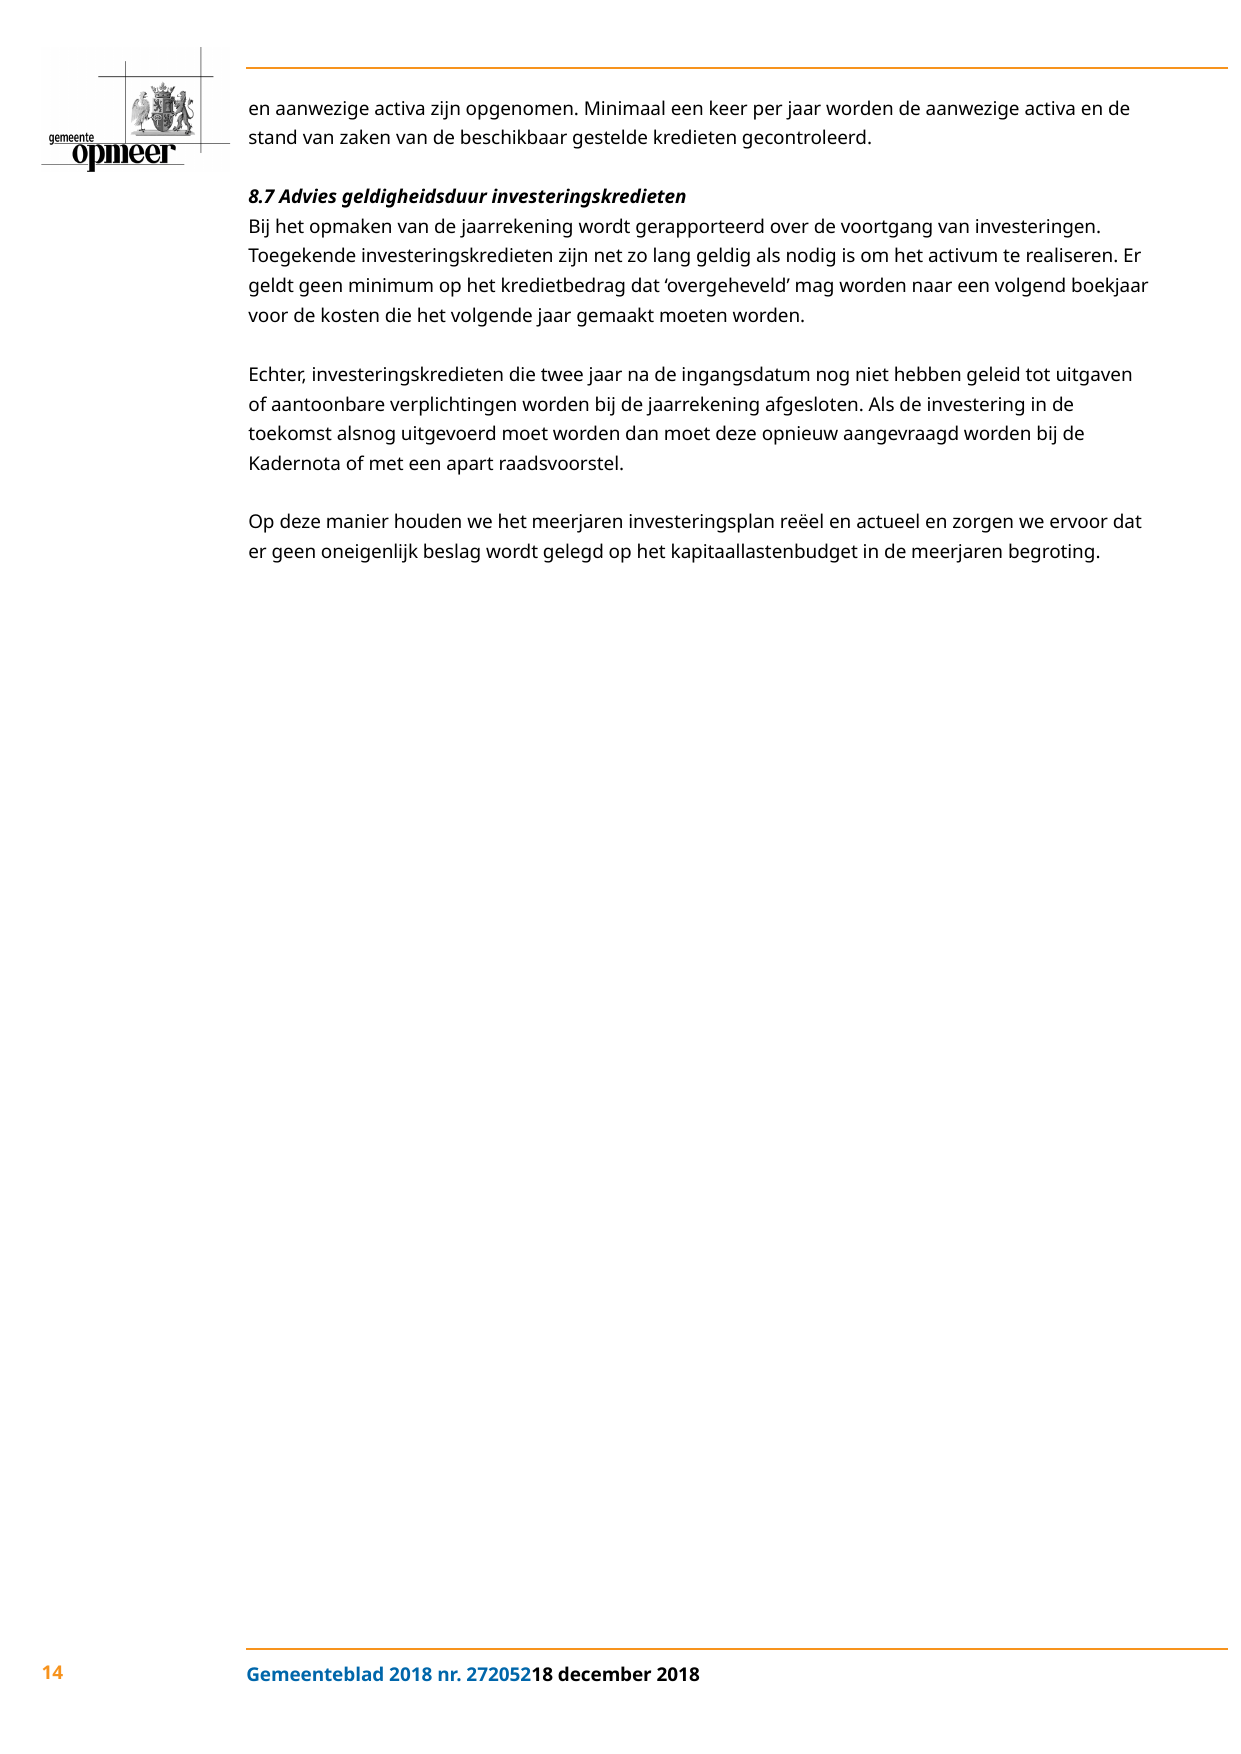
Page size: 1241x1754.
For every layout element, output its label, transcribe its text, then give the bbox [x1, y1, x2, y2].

text 8.7 Advies geldigheidsduur investeringskredieten [248, 183, 1152, 209]
text Bij het opmaken van de jaarrekening wordt gerapporteerd over de voortgang van investeringen. Toegekende investeringskredieten zijn net zo lang geldig als nodig is om het activum te realiseren. Er geldt geen minimum op het kredietbedrag dat ‘overgeheveld’ mag worden naar een volgend boekjaar voor de kosten die het volgende jaar gemaakt moeten worden. [248, 213, 1152, 328]
picture [41, 47, 231, 172]
table_header Echter, investeringskredieten die twee jaar na de ingangsdatum nog niet hebben geleid tot uitgaven of aantoonbare verplichtingen worden bij de jaarrekening afgesloten. Als de investering in de toekomst alsnog uitgevoerd moet worden dan moet deze opnieuw aangevraagd worden bij de Kadernota of met een apart raadsvoorstel. [248, 361, 1152, 476]
text Op deze manier houden we het meerjaren investeringsplan reëel en actueel en zorgen we ervoor dat er geen oneigenlijk beslag wordt gelegd op het kapitaallastenbudget in de meerjaren begroting. [248, 508, 1152, 564]
text en aanwezige activa zijn opgenomen. Minimaal een keer per jaar worden de aanwezige activa en de stand van zaken van de beschikbaar gestelde kredieten gecontroleerd. [248, 95, 1152, 150]
